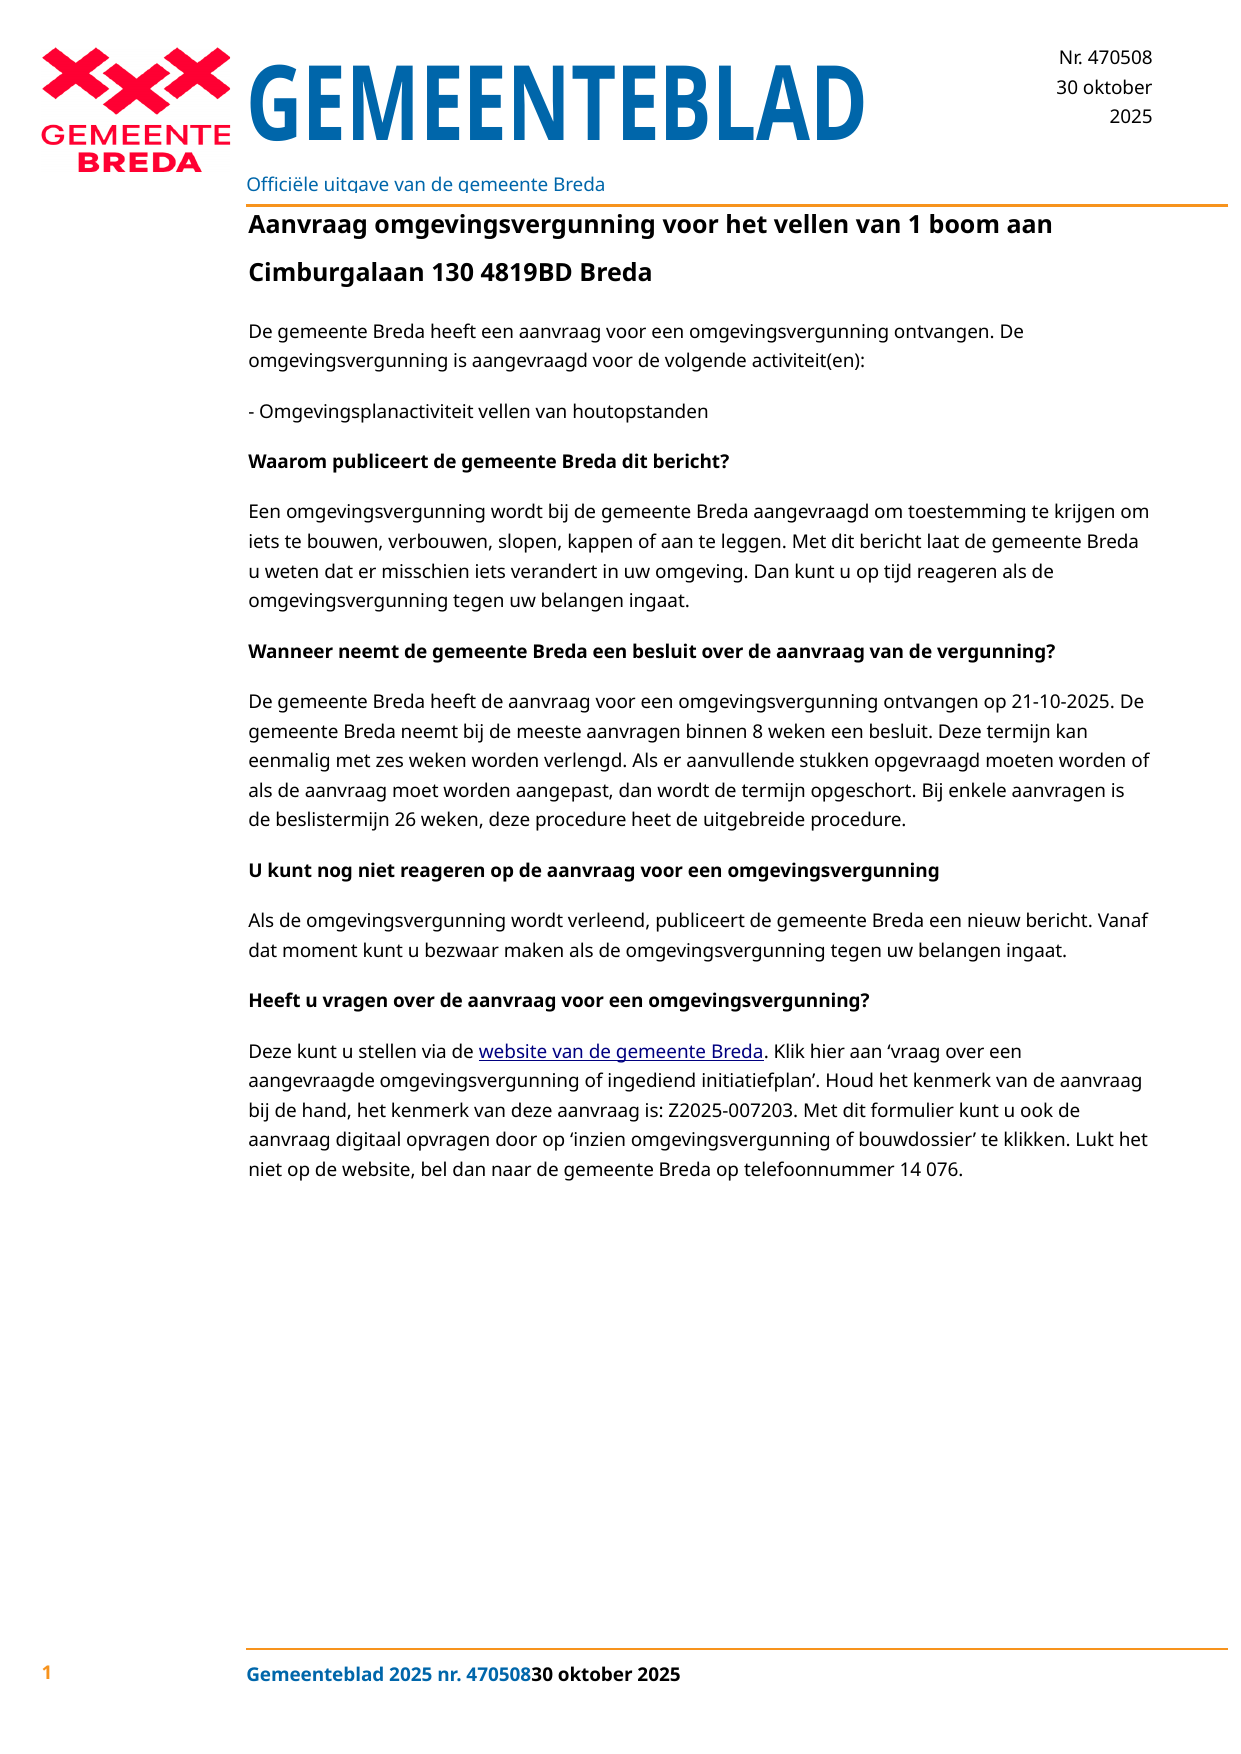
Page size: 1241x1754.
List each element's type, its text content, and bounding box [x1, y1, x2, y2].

text Een omgevingsvergunning wordt bij de gemeente Breda aangevraagd om toestemming te krijgen om iets te bouwen, verbouwen, slopen, kappen of aan te leggen. Met dit bericht laat de gemeente Breda u weten dat er misschien iets verandert in uw omgeving. Dan kunt u op tijd reageren als de omgevingsvergunning tegen uw belangen ingaat. [248, 499, 1152, 613]
text Waarom publiceert de gemeente Breda dit bericht? [248, 448, 1152, 474]
text Als de omgevingsvergunning wordt verleend, publiceert de gemeente Breda een nieuw bericht. Vanaf dat moment kunt u bezwaar maken als de omgevingsvergunning tegen uw belangen ingaat. [248, 907, 1152, 963]
text De gemeente Breda heeft de aanvraag voor een omgevingsvergunning ontvangen op 21-10-2025. De gemeente Breda neemt bij de meeste aanvragen binnen 8 weken een besluit. Deze termijn kan eenmalig met zes weken worden verlengd. Als er aanvullende stukken opgevraagd moeten worden of als de aanvraag moet worden aangepast, dan wordt de termijn opgeschort. Bij enkele aanvragen is de beslistermijn 26 weken, deze procedure heet de uitgebreide procedure. [248, 688, 1152, 832]
text Heeft u vragen over de aanvraag voor een omgevingsvergunning? [248, 987, 1152, 1013]
text Wanneer neemt de gemeente Breda een besluit over de aanvraag van de vergunning? [248, 638, 1152, 664]
text Deze kunt u stellen via de website van de gemeente Breda. Klik hier aan ‘vraag over een aangevraagde omgevingsvergunning of ingediend initiatiefplan’. Houd het kenmerk van de aanvraag bij de hand, het kenmerk van deze aanvraag is: Z2025-007203. Met dit formulier kunt u ook de aanvraag digitaal opvragen door op ‘inzien omgevingsvergunning of bouwdossier’ te klikken. Lukt het niet op de website, bel dan naar de gemeente Breda op telefoonnummer 14 076. [248, 1038, 1152, 1182]
picture [41, 47, 231, 172]
text - Omgevingsplanactiviteit vellen van houtopstanden [248, 398, 1152, 424]
text Aanvraag omgevingsvergunning voor het vellen van 1 boom aan Cimburgalaan 130 4819BD Breda [248, 207, 1152, 288]
text De gemeente Breda heeft een aanvraag voor een omgevingsvergunning ontvangen. De omgevingsvergunning is aangevraagd voor de volgende activiteit(en): [248, 318, 1152, 373]
text U kunt nog niet reageren op de aanvraag voor een omgevingsvergunning [248, 857, 1152, 883]
